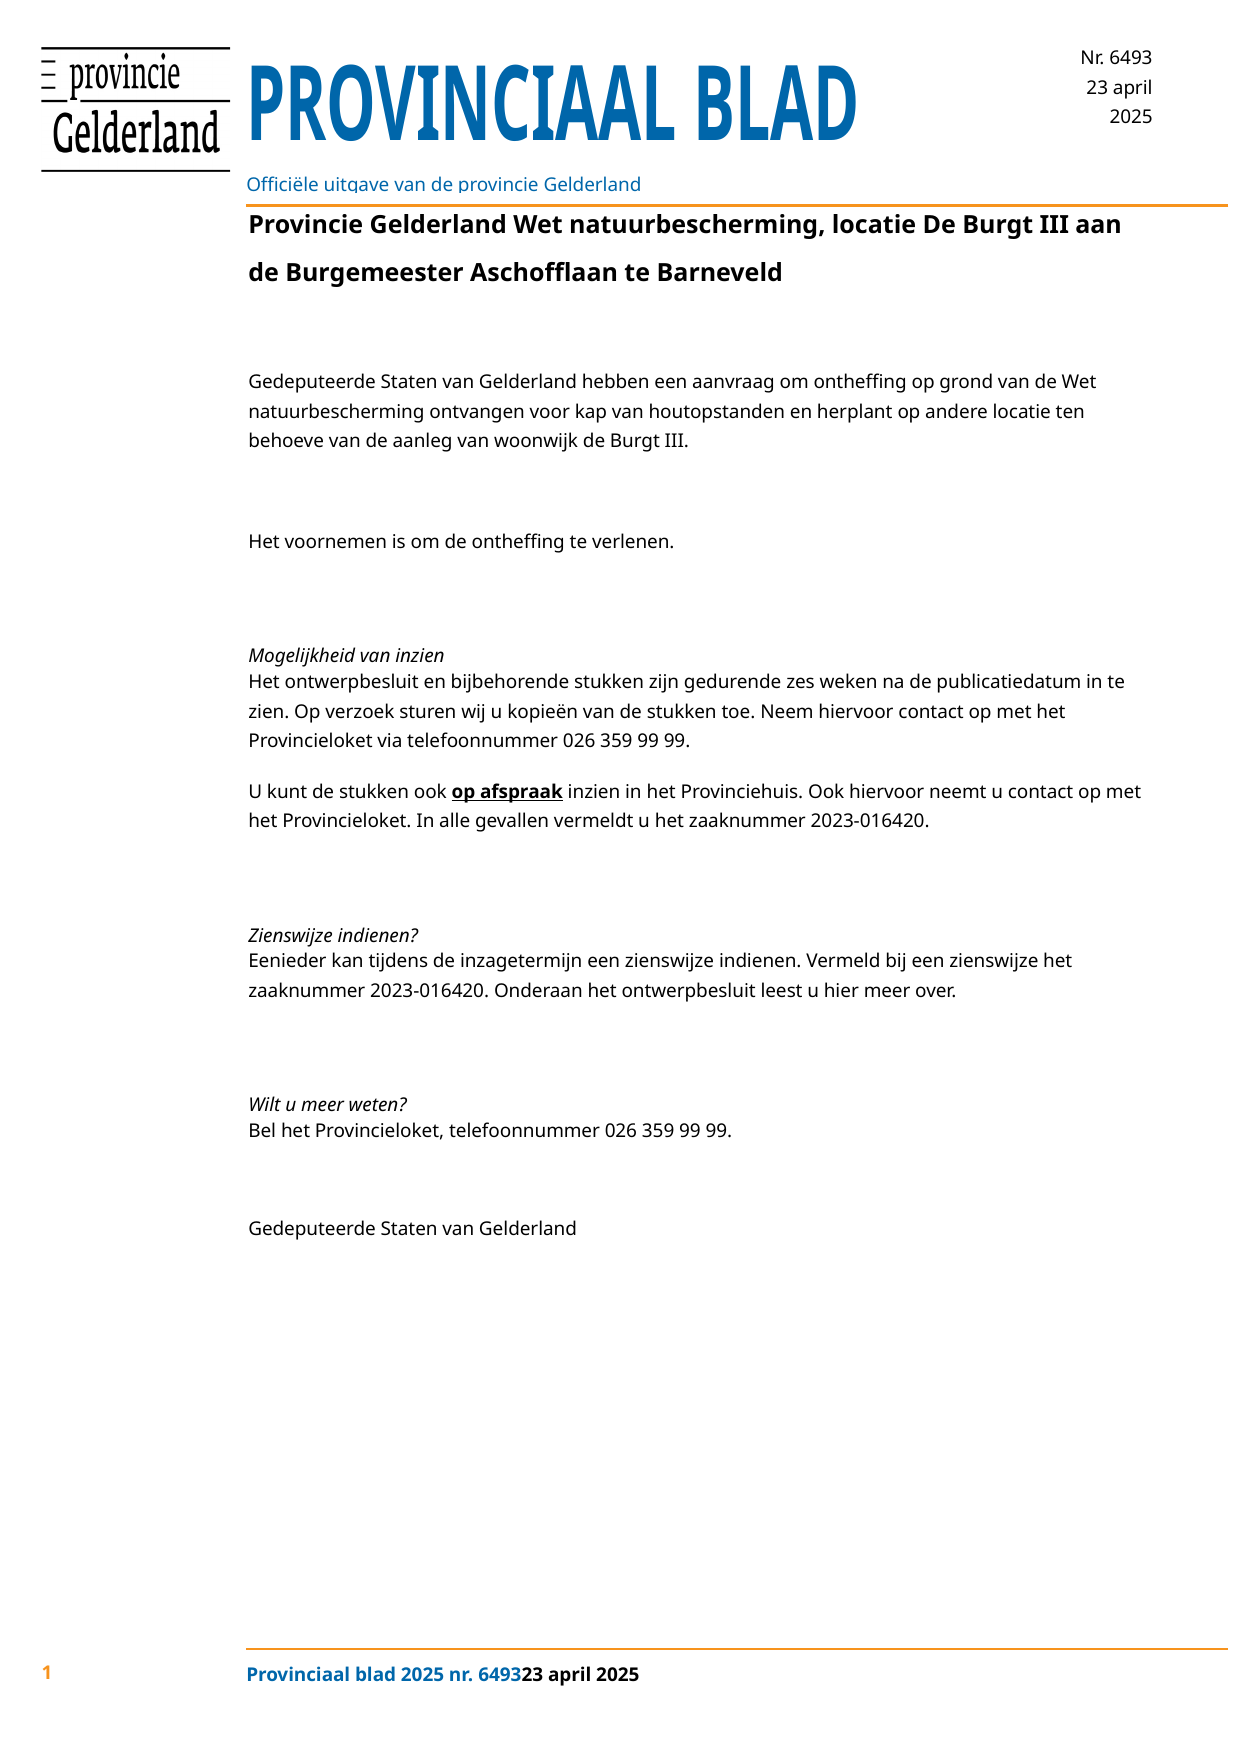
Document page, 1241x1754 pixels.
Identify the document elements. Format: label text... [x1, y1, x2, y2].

text Het voornemen is om de ontheffing te verlenen. [248, 528, 1152, 554]
picture [41, 47, 231, 172]
text Provincie Gelderland Wet natuurbescherming, locatie De Burgt III aan de Burgemeester Aschofflaan te Barneveld [248, 207, 1152, 288]
text Wilt u meer weten? [248, 1092, 1152, 1117]
text Eenieder kan tijdens de inzagetermijn een zienswijze indienen. Vermeld bij een zienswijze het zaaknummer 2023-016420. Onderaan het ontwerpbesluit leest u hier meer over. [248, 948, 1152, 1003]
text Gedeputeerde Staten van Gelderland hebben een aanvraag om ontheffing op grond van de Wet natuurbescherming ontvangen voor kap van houtopstanden en herplant op andere locatie ten behoeve van de aanleg van woonwijk de Burgt III. [248, 368, 1152, 453]
text Mogelijkheid van inzien [248, 643, 1152, 668]
text Zienswijze indienen? [248, 922, 1152, 948]
text Gedeputeerde Staten van Gelderland [248, 1216, 1152, 1241]
text Het ontwerpbesluit en bijbehorende stukken zijn gedurende zes weken na de publicatiedatum in te zien. Op verzoek sturen wij u kopieën van de stukken toe. Neem hiervoor contact op met het Provincieloket via telefoonnummer 026 359 99 99. [248, 668, 1152, 753]
text Bel het Provincieloket, telefoonnummer 026 359 99 99. [248, 1117, 1152, 1143]
text U kunt de stukken ook op afspraak inzien in het Provinciehuis. Ook hiervoor neemt u contact op met het Provincieloket. In alle gevallen vermeldt u het zaaknummer 2023-016420. [248, 778, 1152, 833]
